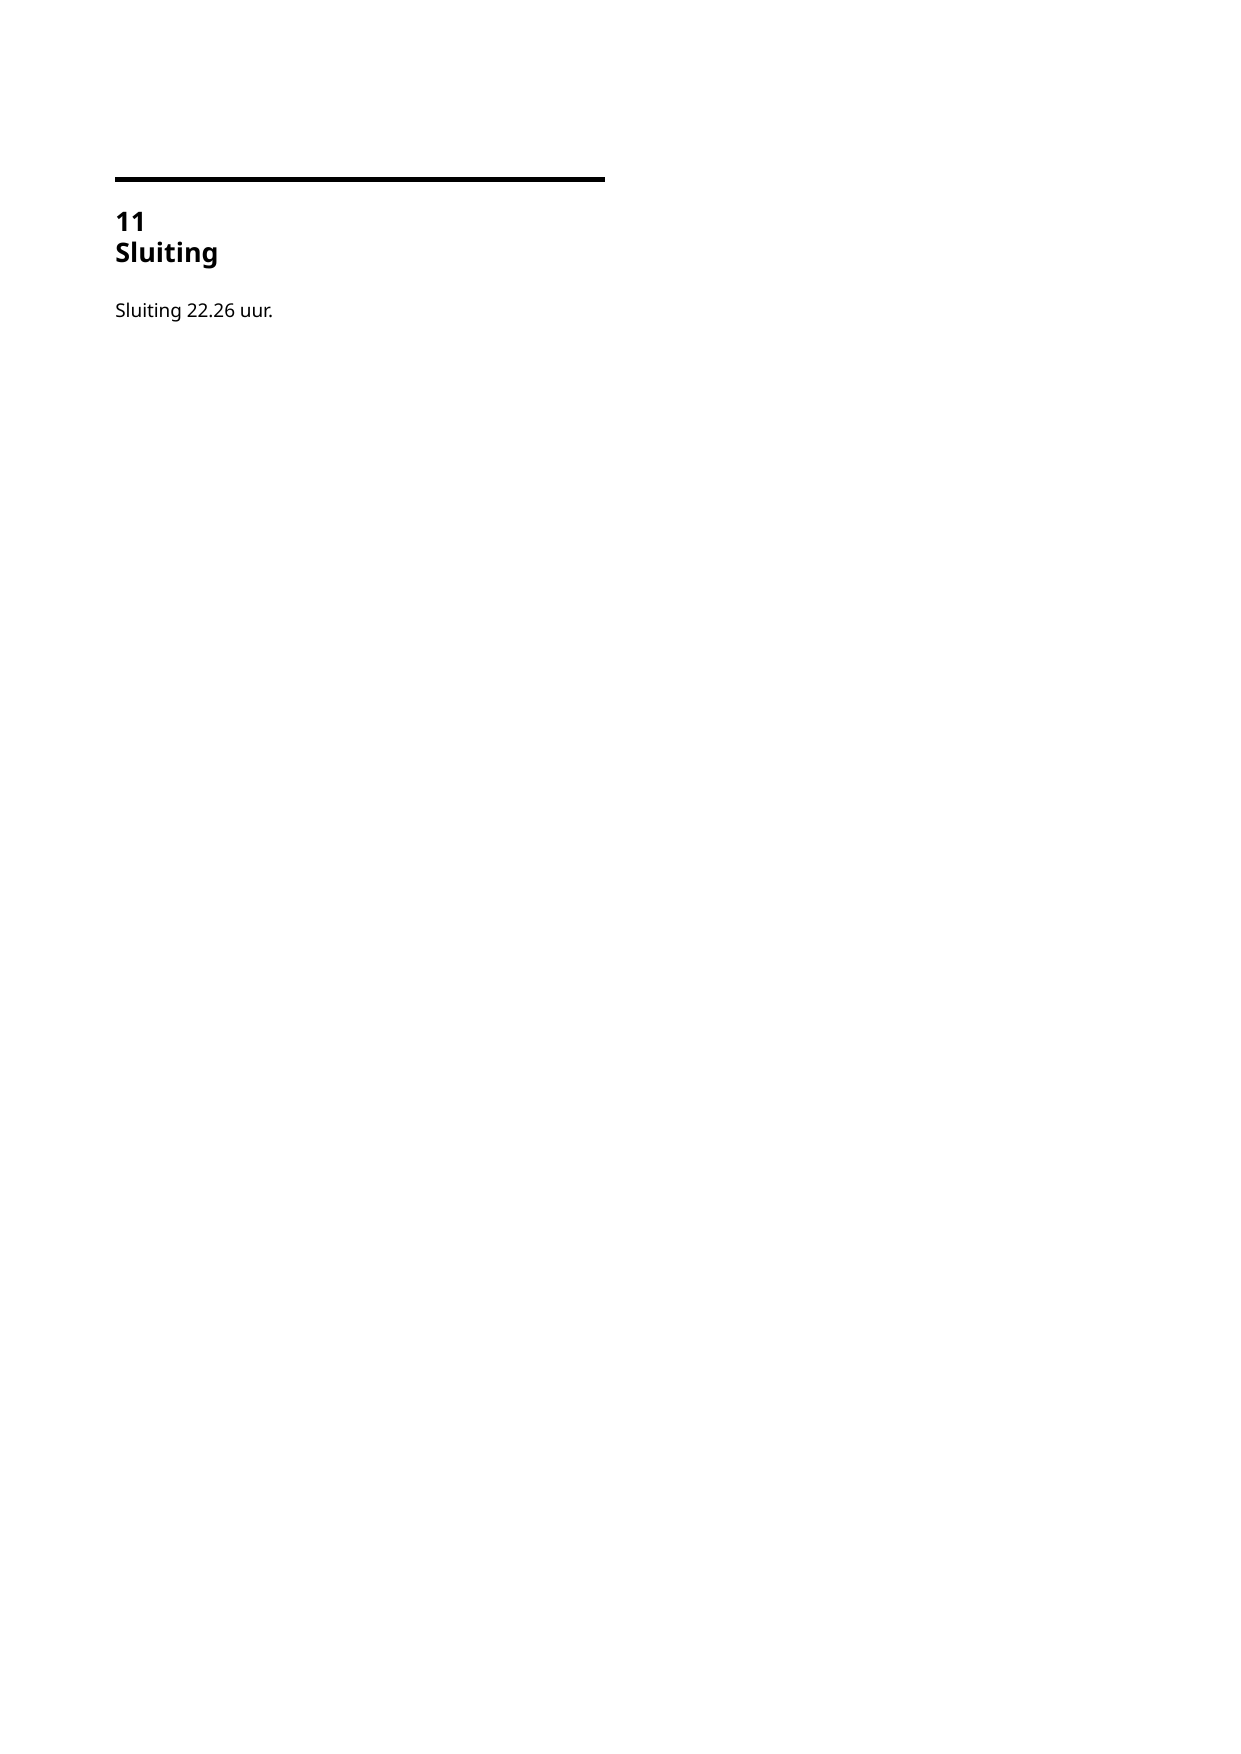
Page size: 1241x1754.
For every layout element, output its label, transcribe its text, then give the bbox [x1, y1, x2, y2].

text Sluiting [115, 239, 605, 283]
text 11 [115, 203, 605, 239]
text Sluiting 22.26 uur. [115, 302, 605, 322]
